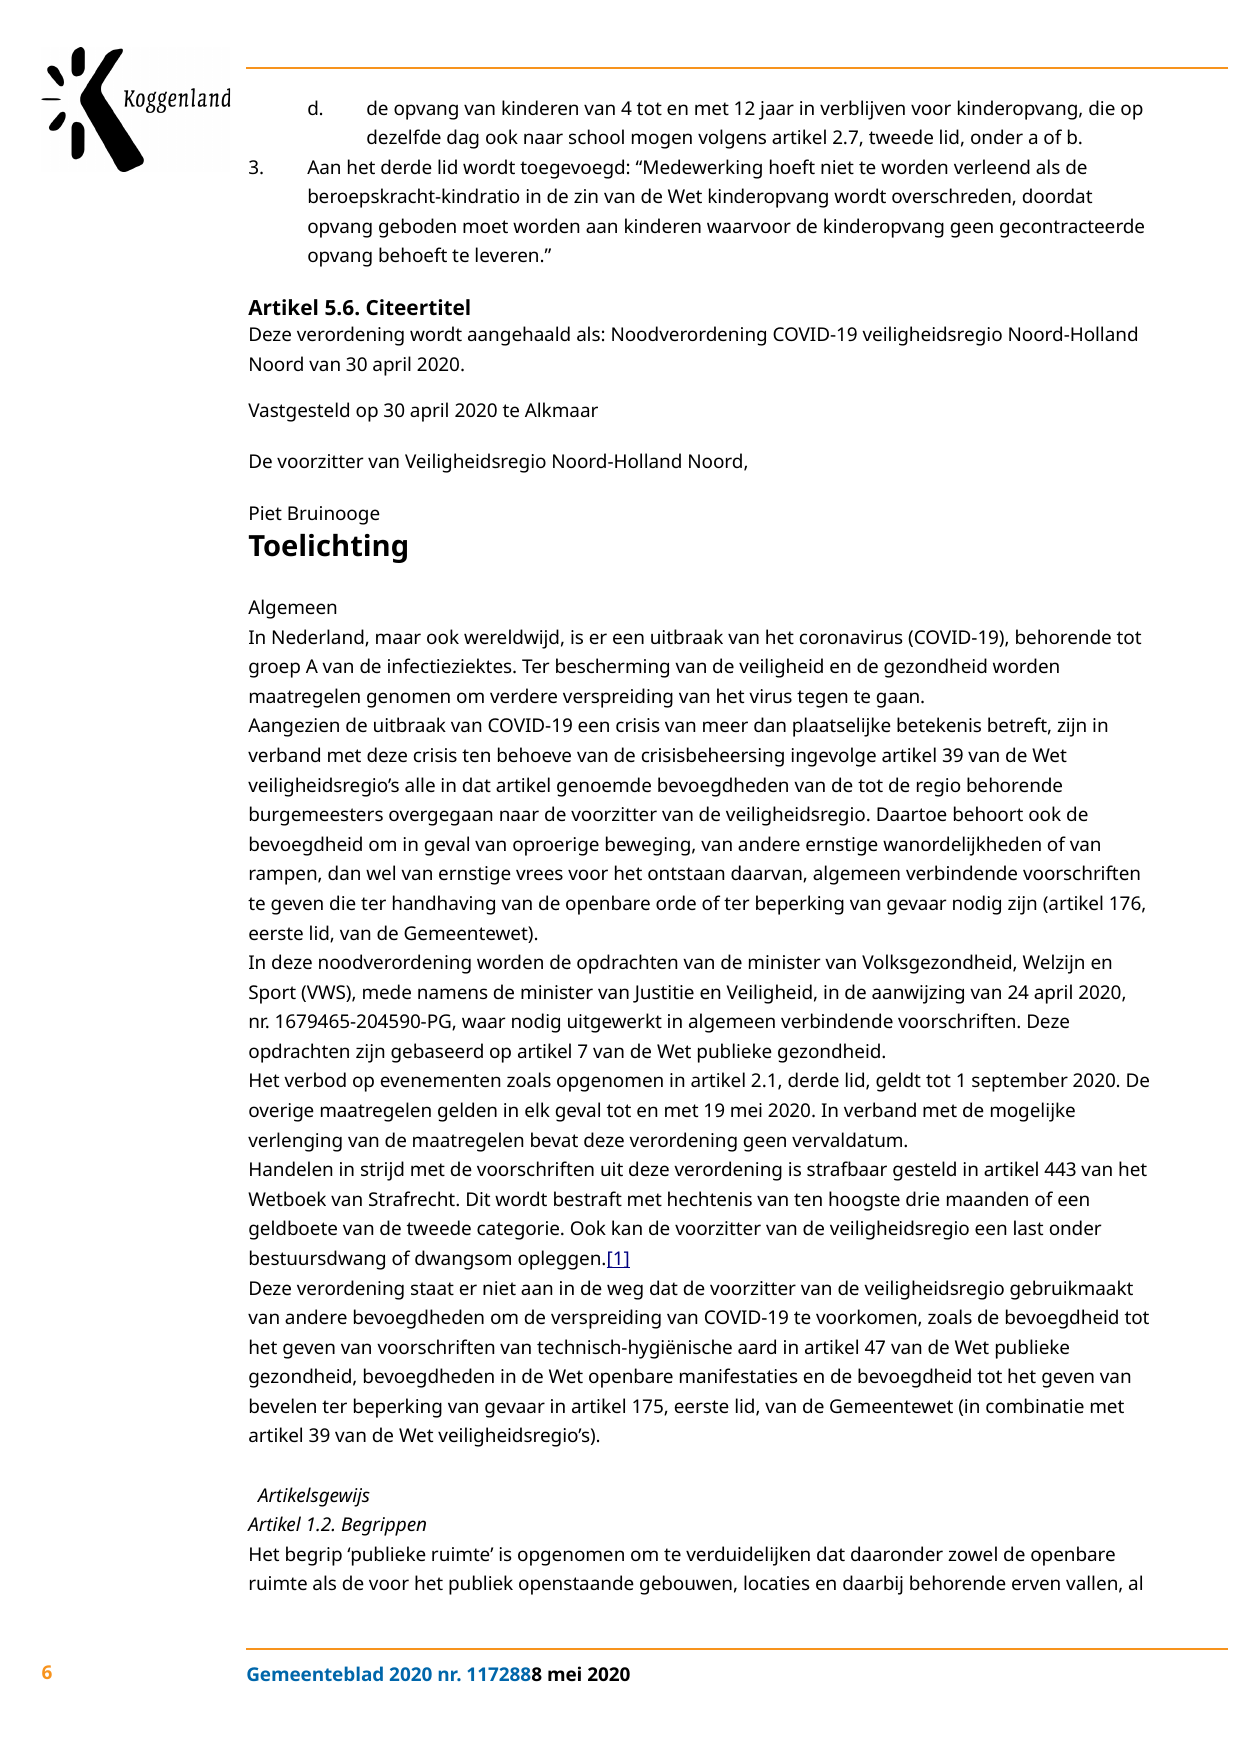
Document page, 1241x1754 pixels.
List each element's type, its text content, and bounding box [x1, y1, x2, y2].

list de opvang van kinderen van 4 tot en met 12 jaar in verblijven voor kinderopvang, die op dezelfde dag ook naar school mogen volgens artikel 2.7, tweede lid, onder a of b. [307, 95, 1152, 150]
text In deze noodverordening worden de opdrachten van de minister van Volksgezondheid, Welzijn en Sport (VWS), mede namens de minister van Justitie en Veiligheid, in de aanwijzing van 24 april 2020, nr. 1679465-204590-PG, waar nodig uitgewerkt in algemeen verbindende voorschriften. Deze opdrachten zijn gebaseerd op artikel 7 van de Wet publieke gezondheid. [248, 949, 1152, 1064]
text Piet Bruinooge [248, 500, 1152, 525]
text Artikel 1.2. Begrippen [248, 1511, 1152, 1537]
text Algemeen [248, 594, 1152, 620]
text De voorzitter van Veiligheidsregio Noord-Holland Noord, [248, 448, 1152, 474]
text Aangezien de uitbraak van COVID-19 een crisis van meer dan plaatselijke betekenis betreft, zijn in verband met deze crisis ten behoeve van de crisisbeheersing ingevolge artikel 39 van de Wet veiligheidsregio’s alle in dat artikel genoemde bevoegdheden van de tot de regio behorende burgemeesters overgegaan naar de voorzitter van de veiligheidsregio. Daartoe behoort ook de bevoegdheid om in geval van oproerige beweging, van andere ernstige wanordelijkheden of van rampen, dan wel van ernstige vrees voor het ontstaan daarvan, algemeen verbindende voorschriften te geven die ter handhaving van de openbare orde of ter beperking van gevaar nodig zijn (artikel 176, eerste lid, van de Gemeentewet). [248, 713, 1152, 945]
text Handelen in strijd met de voorschriften uit deze verordening is strafbaar gesteld in artikel 443 van het Wetboek van Strafrecht. Dit wordt bestraft met hechtenis van ten hoogste drie maanden of een geldboete van de tweede categorie. Ook kan de voorzitter van de veiligheidsregio een last onder bestuursdwang of dwangsom opleggen.[1] [248, 1156, 1152, 1271]
text Vastgesteld op 30 april 2020 te Alkmaar [248, 397, 1152, 422]
text In Nederland, maar ook wereldwijd, is er een uitbraak van het coronavirus (COVID-19), behorende tot groep A van de infectieziektes. Ter bescherming van de veiligheid en de gezondheid worden maatregelen genomen om verdere verspreiding van het virus tegen te gaan. [248, 624, 1152, 709]
text Artikel 5.6. Citeertitel [248, 293, 1152, 322]
text Deze verordening staat er niet aan in de weg dat de voorzitter van de veiligheidsregio gebruikmaakt van andere bevoegdheden om de verspreiding van COVID-19 te voorkomen, zoals de bevoegdheid tot het geven van voorschriften van technisch-hygiënische aard in artikel 47 van de Wet publieke gezondheid, bevoegdheden in de Wet openbare manifestaties en de bevoegdheid tot het geven van bevelen ter beperking van gevaar in artikel 175, eerste lid, van de Gemeentewet (in combinatie met artikel 39 van de Wet veiligheidsregio’s). [248, 1275, 1152, 1448]
text Toelichting [248, 525, 1152, 565]
list Aan het derde lid wordt toegevoegd: “Medewerking hoeft niet te worden verleend als de beroepskracht-kindratio in de zin van de Wet kinderopvang wordt overschreden, doordat opvang geboden moet worden aan kinderen waarvoor de kinderopvang geen gecontracteerde opvang behoeft te leveren.” [248, 154, 1152, 268]
text Het verbod op evenementen zoals opgenomen in artikel 2.1, derde lid, geldt tot 1 september 2020. De overige maatregelen gelden in elk geval tot en met 19 mei 2020. In verband met de mogelijke verlenging van de maatregelen bevat deze verordening geen vervaldatum. [248, 1068, 1152, 1152]
text Artikelsgewijs [248, 1482, 1152, 1507]
text Deze verordening wordt aangehaald als: Noodverordening COVID-19 veiligheidsregio Noord-Holland Noord van 30 april 2020. [248, 322, 1152, 377]
text Het begrip ‘publieke ruimte’ is opgenomen om te verduidelijken dat daaronder zowel de openbare ruimte als de voor het publiek openstaande gebouwen, locaties en daarbij behorende erven vallen, al [248, 1541, 1152, 1596]
picture [41, 47, 231, 172]
